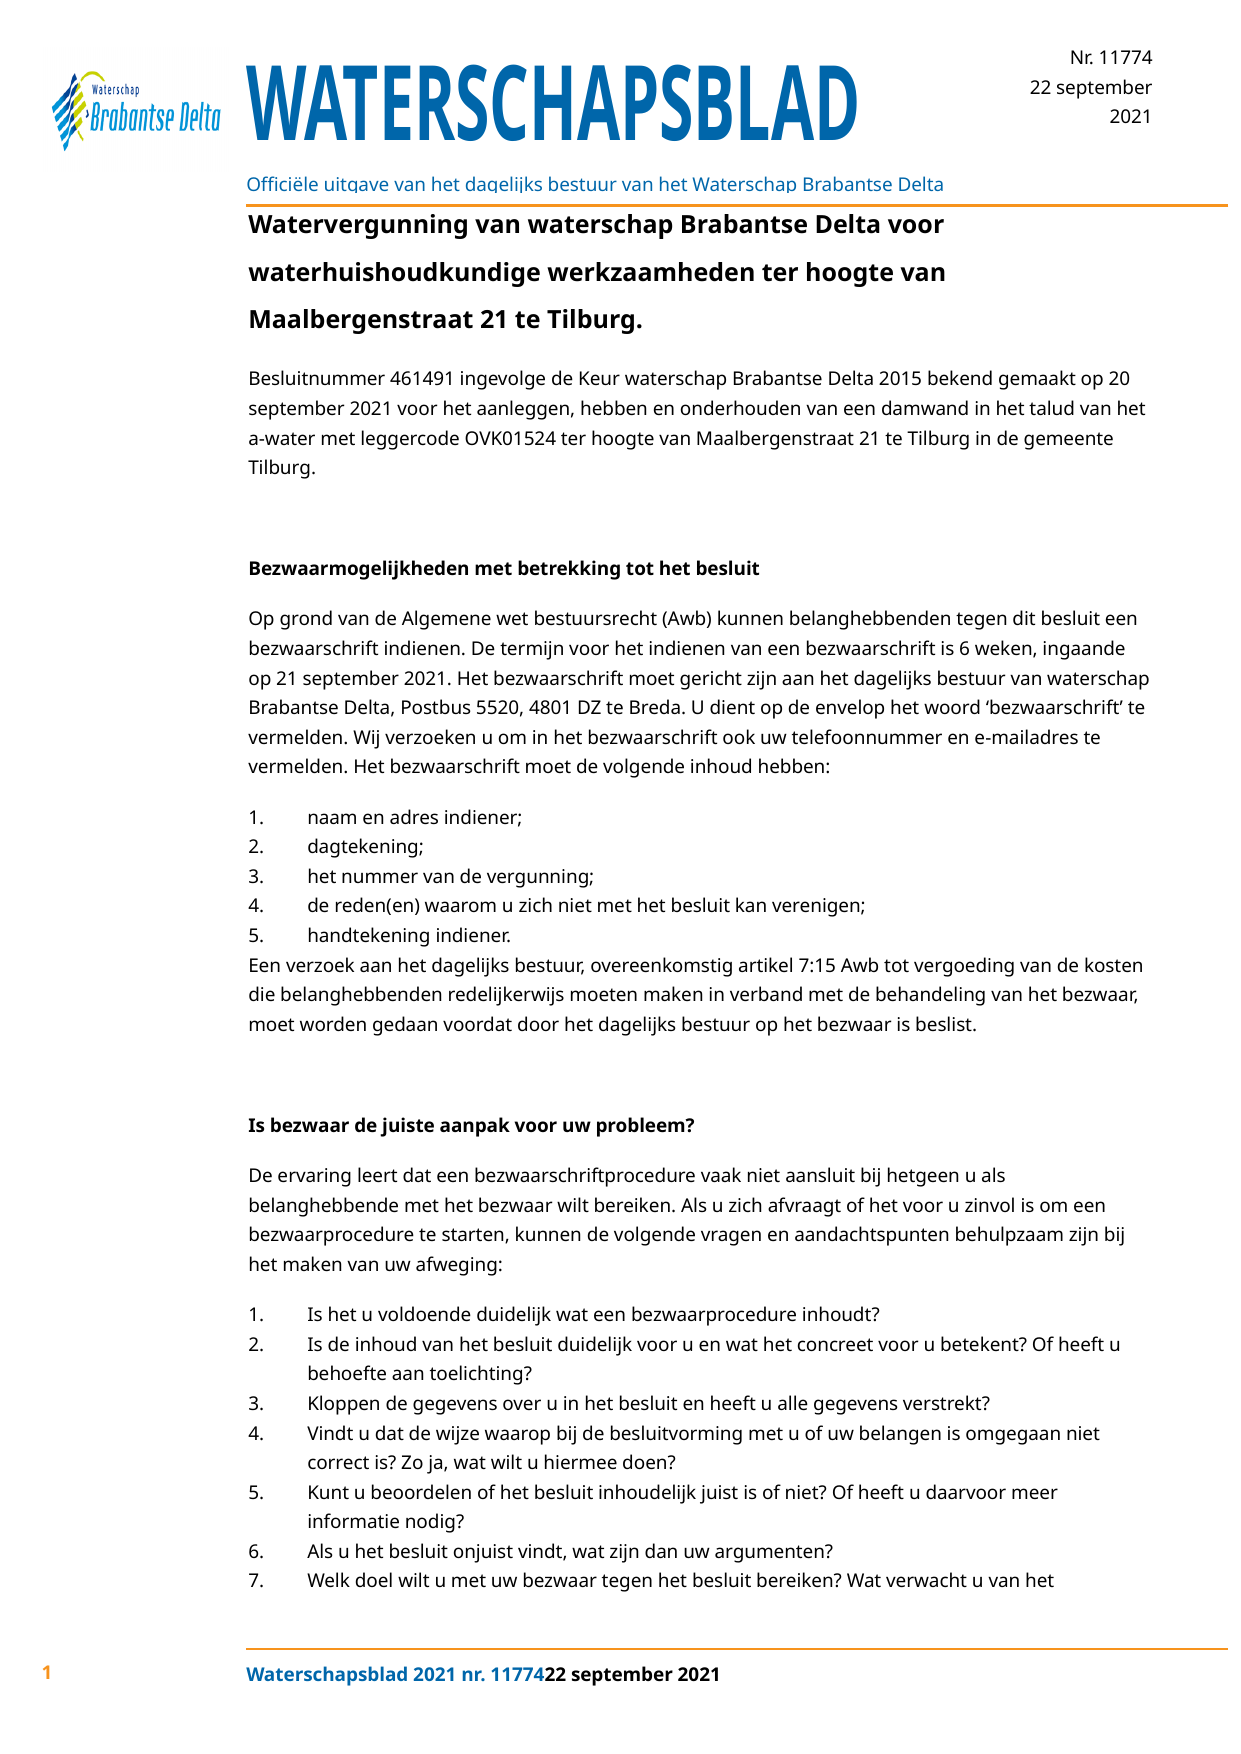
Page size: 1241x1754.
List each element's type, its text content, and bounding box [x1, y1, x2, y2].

list Vindt u dat de wijze waarop bij de besluitvorming met u of uw belangen is omgegaan niet correct is? Zo ja, wat wilt u hiermee doen? [248, 1420, 1152, 1475]
list Is het u voldoende duidelijk wat een bezwaarprocedure inhoudt? [248, 1301, 1152, 1327]
text Besluitnummer 461491 ingevolge de Keur waterschap Brabantse Delta 2015 bekend gemaakt op 20 september 2021 voor het aanleggen, hebben en onderhouden van een damwand in het talud van het a-water met leggercode OVK01524 ter hoogte van Maalbergenstraat 21 te Tilburg in de gemeente Tilburg. [248, 366, 1152, 480]
list Kloppen de gegevens over u in het besluit en heeft u alle gegevens verstrekt? [248, 1390, 1152, 1416]
text Een verzoek aan het dagelijks bestuur, overeenkomstig artikel 7:15 Awb tot vergoeding van de kosten die belanghebbenden redelijkerwijs moeten maken in verband met de behandeling van het bezwaar, moet worden gedaan voordat door het dagelijks bestuur op het bezwaar is beslist. [248, 952, 1152, 1037]
list Kunt u beoordelen of het besluit inhoudelijk juist is of niet? Of heeft u daarvoor meer informatie nodig? [248, 1479, 1152, 1534]
list Als u het besluit onjuist vindt, wat zijn dan uw argumenten? [248, 1538, 1152, 1564]
list dagtekening; [248, 833, 1152, 859]
text Is bezwaar de juiste aanpak voor uw probleem? [248, 1112, 1152, 1137]
text Bezwaarmogelijkheden met betrekking tot het besluit [248, 555, 1152, 581]
list het nummer van de vergunning; [248, 863, 1152, 889]
list Welk doel wilt u met uw bezwaar tegen het besluit bereiken? Wat verwacht u van het [248, 1568, 1152, 1593]
picture [41, 47, 231, 172]
list handtekening indiener. [248, 922, 1152, 948]
text Op grond van de Algemene wet bestuursrecht (Awb) kunnen belanghebbenden tegen dit besluit een bezwaarschrift indienen. De termijn voor het indienen van een bezwaarschrift is 6 weken, ingaande op 21 september 2021. Het bezwaarschrift moet gericht zijn aan het dagelijks bestuur van waterschap Brabantse Delta, Postbus 5520, 4801 DZ te Breda. U dient op de envelop het woord ‘bezwaarschrift’ te vermelden. Wij verzoeken u om in het bezwaarschrift ook uw telefoonnummer en e‑mailadres te vermelden. Het bezwaarschrift moet de volgende inhoud hebben: [248, 606, 1152, 779]
list de reden(en) waarom u zich niet met het besluit kan verenigen; [248, 893, 1152, 918]
list naam en adres indiener; [248, 804, 1152, 829]
text Watervergunning van waterschap Brabantse Delta voor waterhuishoudkundige werkzaamheden ter hoogte van Maalbergenstraat 21 te Tilburg. [248, 207, 1152, 336]
text De ervaring leert dat een bezwaarschriftprocedure vaak niet aansluit bij hetgeen u als belanghebbende met het bezwaar wilt bereiken. Als u zich afvraagt of het voor u zinvol is om een bezwaarprocedure te starten, kunnen de volgende vragen en aandachtspunten behulpzaam zijn bij het maken van uw afweging: [248, 1162, 1152, 1277]
list Is de inhoud van het besluit duidelijk voor u en wat het concreet voor u betekent? Of heeft u behoefte aan toelichting? [248, 1331, 1152, 1386]
